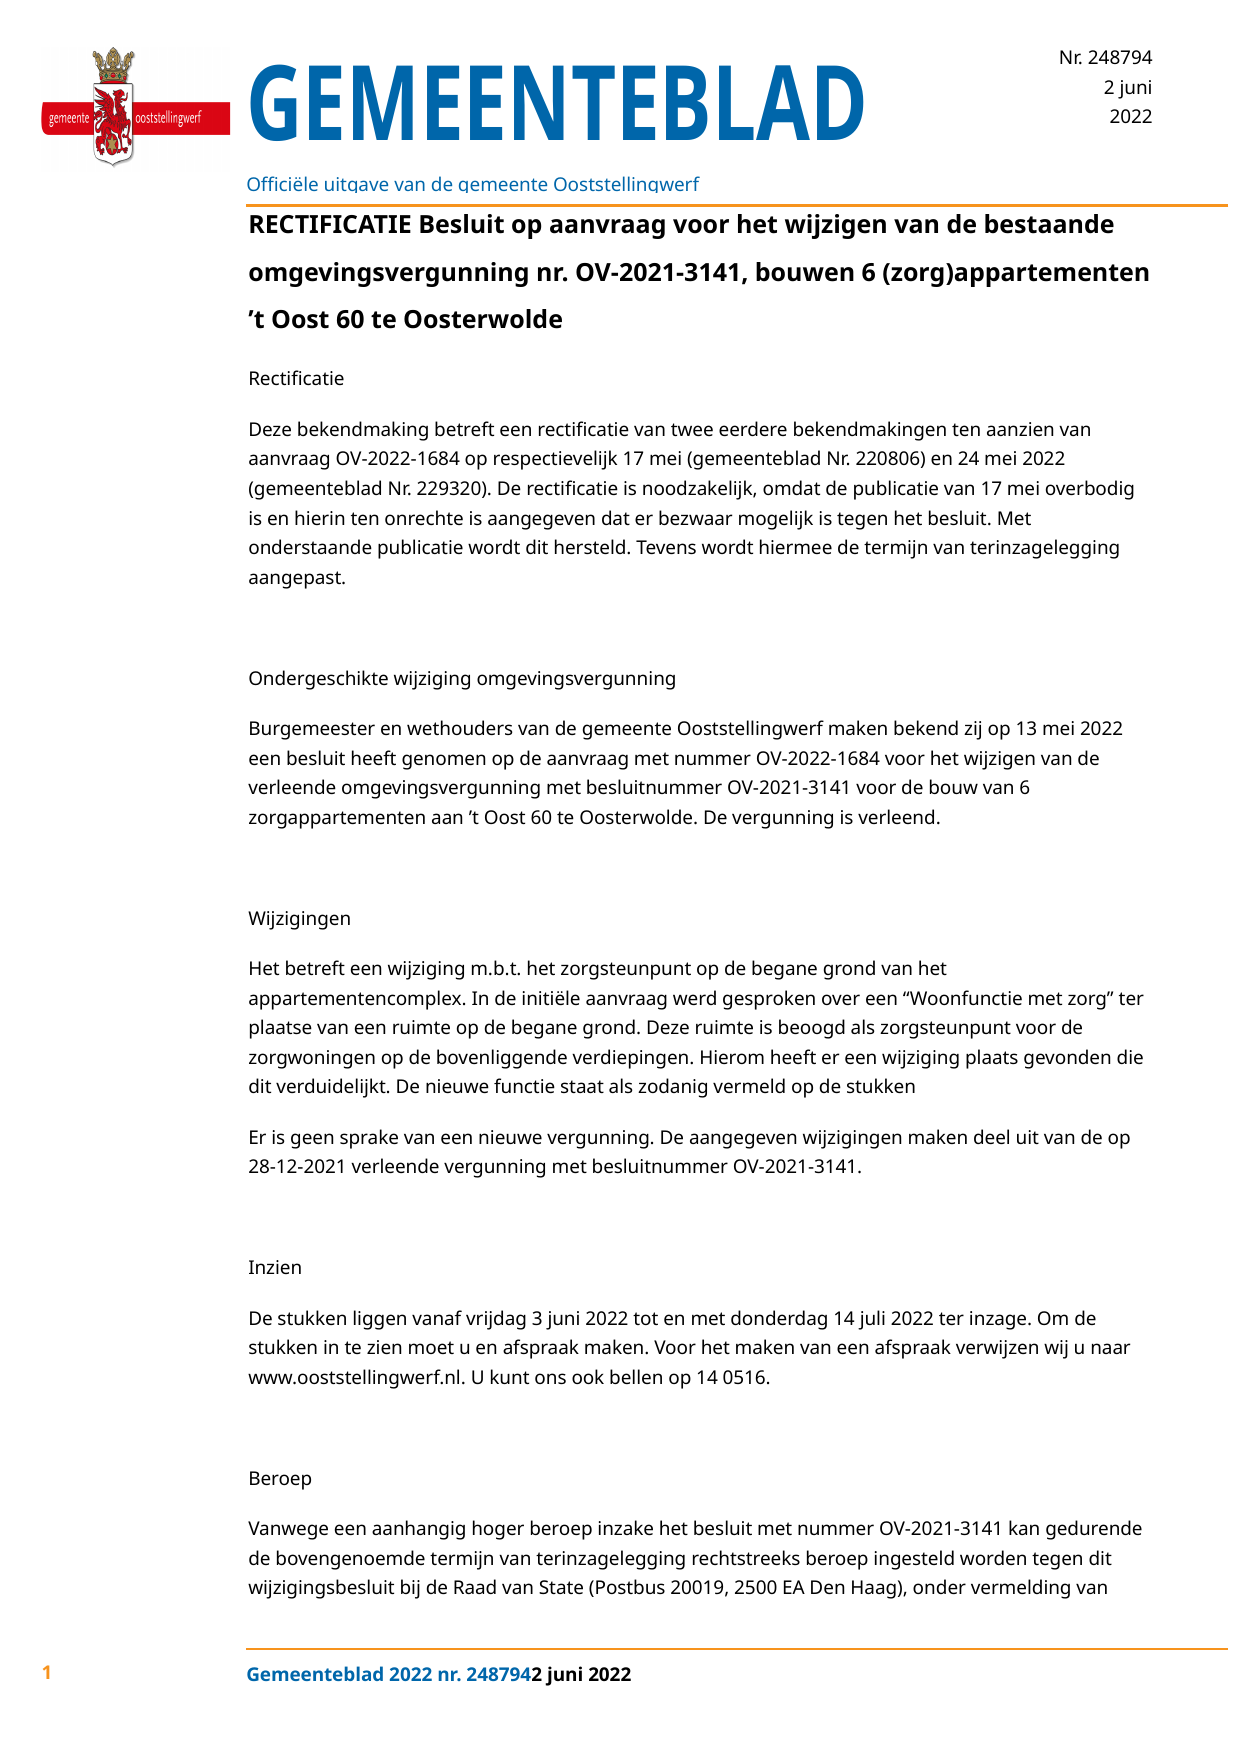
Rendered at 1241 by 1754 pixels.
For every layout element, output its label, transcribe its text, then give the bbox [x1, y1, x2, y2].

text Er is geen sprake van een nieuwe vergunning. De aangegeven wijzigingen maken deel uit van de op 28-12-2021 verleende vergunning met besluitnummer OV-2021-3141. [248, 1124, 1152, 1179]
text Deze bekendmaking betreft een rectificatie van twee eerdere bekendmakingen ten aanzien van aanvraag OV-2022-1684 op respectievelijk 17 mei (gemeenteblad Nr. 220806) en 24 mei 2022 (gemeenteblad Nr. 229320). De rectificatie is noodzakelijk, omdat de publicatie van 17 mei overbodig is en hierin ten onrechte is aangegeven dat er bezwaar mogelijk is tegen het besluit. Met onderstaande publicatie wordt dit hersteld. Tevens wordt hiermee de termijn van terinzagelegging aangepast. [248, 416, 1152, 589]
text Het betreft een wijziging m.b.t. het zorgsteunpunt op de begane grond van het appartementencomplex. In de initiële aanvraag werd gesproken over een “Woonfunctie met zorg” ter plaatse van een ruimte op de begane grond. Deze ruimte is beoogd als zorgsteunpunt voor de zorgwoningen op de bovenliggende verdiepingen. Hierom heeft er een wijziging plaats gevonden die dit verduidelijkt. De nieuwe functie staat als zodanig vermeld op de stukken [248, 955, 1152, 1099]
text De stukken liggen vanaf vrijdag 3 juni 2022 tot en met donderdag 14 juli 2022 ter inzage. Om de stukken in te zien moet u en afspraak maken. Voor het maken van een afspraak verwijzen wij u naar www.ooststellingwerf.nl. U kunt ons ook bellen op 14 0516. [248, 1305, 1152, 1389]
text RECTIFICATIE Besluit op aanvraag voor het wijzigen van de bestaande omgevingsvergunning nr. OV-2021-3141, bouwen 6 (zorg)appartementen ’t Oost 60 te Oosterwolde [248, 207, 1152, 336]
text Rectificatie [248, 366, 1152, 391]
text Vanwege een aanhangig hoger beroep inzake het besluit met nummer OV-2021-3141 kan gedurende de bovengenoemde termijn van terinzagelegging rechtstreeks beroep ingesteld worden tegen dit wijzigingsbesluit bij de Raad van State (Postbus 20019, 2500 EA Den Haag), onder vermelding van [248, 1515, 1152, 1600]
picture [41, 47, 231, 172]
text Burgemeester en wethouders van de gemeente Ooststellingwerf maken bekend zij op 13 mei 2022 een besluit heeft genomen op de aanvraag met nummer OV-2022-1684 voor het wijzigen van de verleende omgevingsvergunning met besluitnummer OV-2021-3141 voor de bouw van 6 zorgappartementen aan ’t Oost 60 te Oosterwolde. De vergunning is verleend. [248, 715, 1152, 829]
text Ondergeschikte wijziging omgevingsvergunning [248, 665, 1152, 690]
text Beroep [248, 1465, 1152, 1490]
text Wijzigingen [248, 905, 1152, 930]
text Inzien [248, 1254, 1152, 1280]
